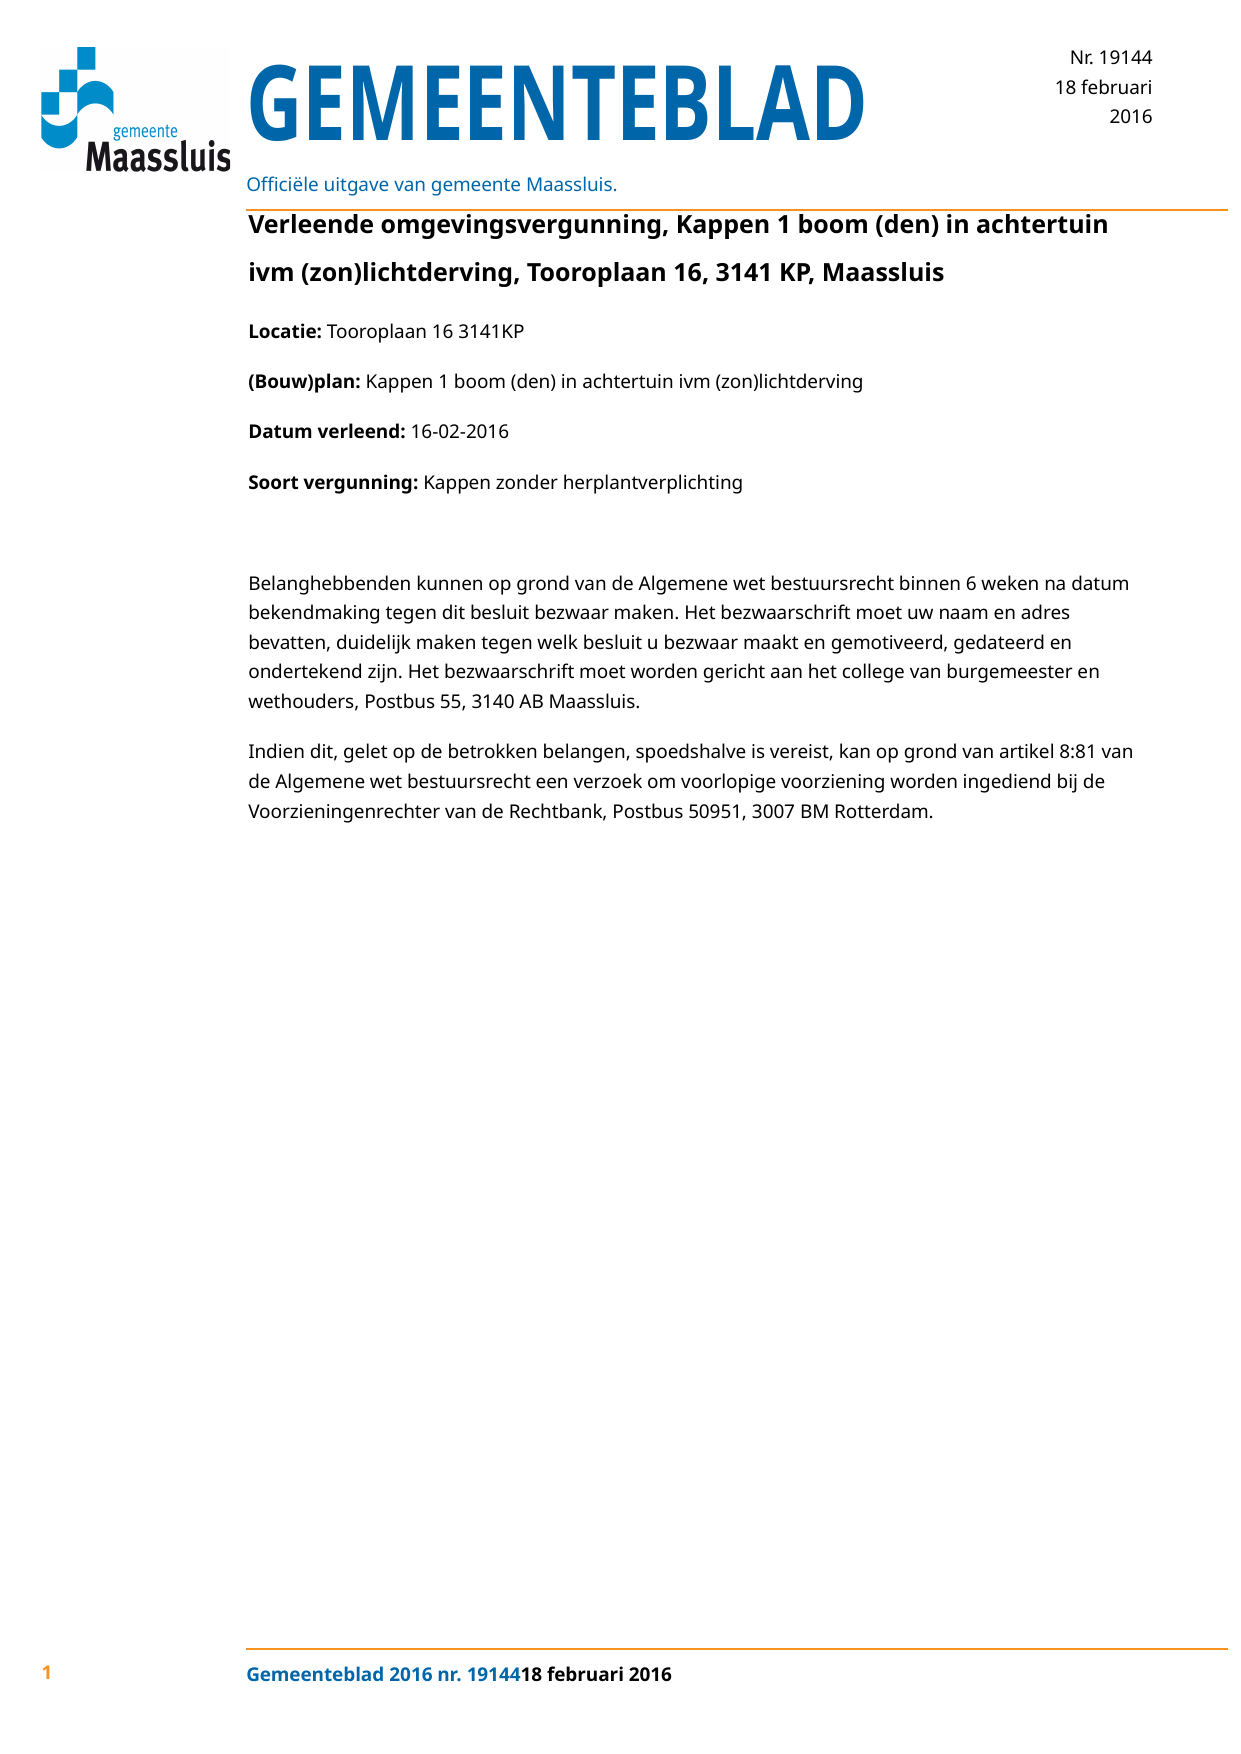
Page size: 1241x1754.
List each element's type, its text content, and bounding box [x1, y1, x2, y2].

text Belanghebbenden kunnen op grond van de Algemene wet bestuursrecht binnen 6 weken na datum bekendmaking tegen dit besluit bezwaar maken. Het bezwaarschrift moet uw naam en adres bevatten, duidelijk maken tegen welk besluit u bezwaar maakt en gemotiveerd, gedateerd en ondertekend zijn. Het bezwaarschrift moet worden gericht aan het college van burgemeester en wethouders, Postbus 55, 3140 AB Maassluis. [248, 570, 1152, 714]
picture [41, 47, 77, 92]
picture [41, 47, 231, 172]
text (Bouw)plan: Kappen 1 boom (den) in achtertuin ivm (zon)lichtderving [248, 368, 1152, 394]
text Indien dit, gelet op de betrokken belangen, spoedshalve is vereist, kan op grond van artikel 8:81 van de Algemene wet bestuursrecht een verzoek om voorlopige voorziening worden ingediend bij de Voorzieningenrechter van de Rechtbank, Postbus 50951, 3007 BM Rotterdam. [248, 739, 1152, 824]
text Locatie: Tooroplaan 16 3141KP [248, 318, 1152, 344]
text Verleende omgevingsvergunning, Kappen 1 boom (den) in achtertuin ivm (zon)lichtderving, Tooroplaan 16, 3141 KP, Maassluis [248, 211, 1152, 288]
text Datum verleend: 16-02-2016 [248, 419, 1152, 444]
text Soort vergunning: Kappen zonder herplantverplichting [248, 469, 1152, 495]
